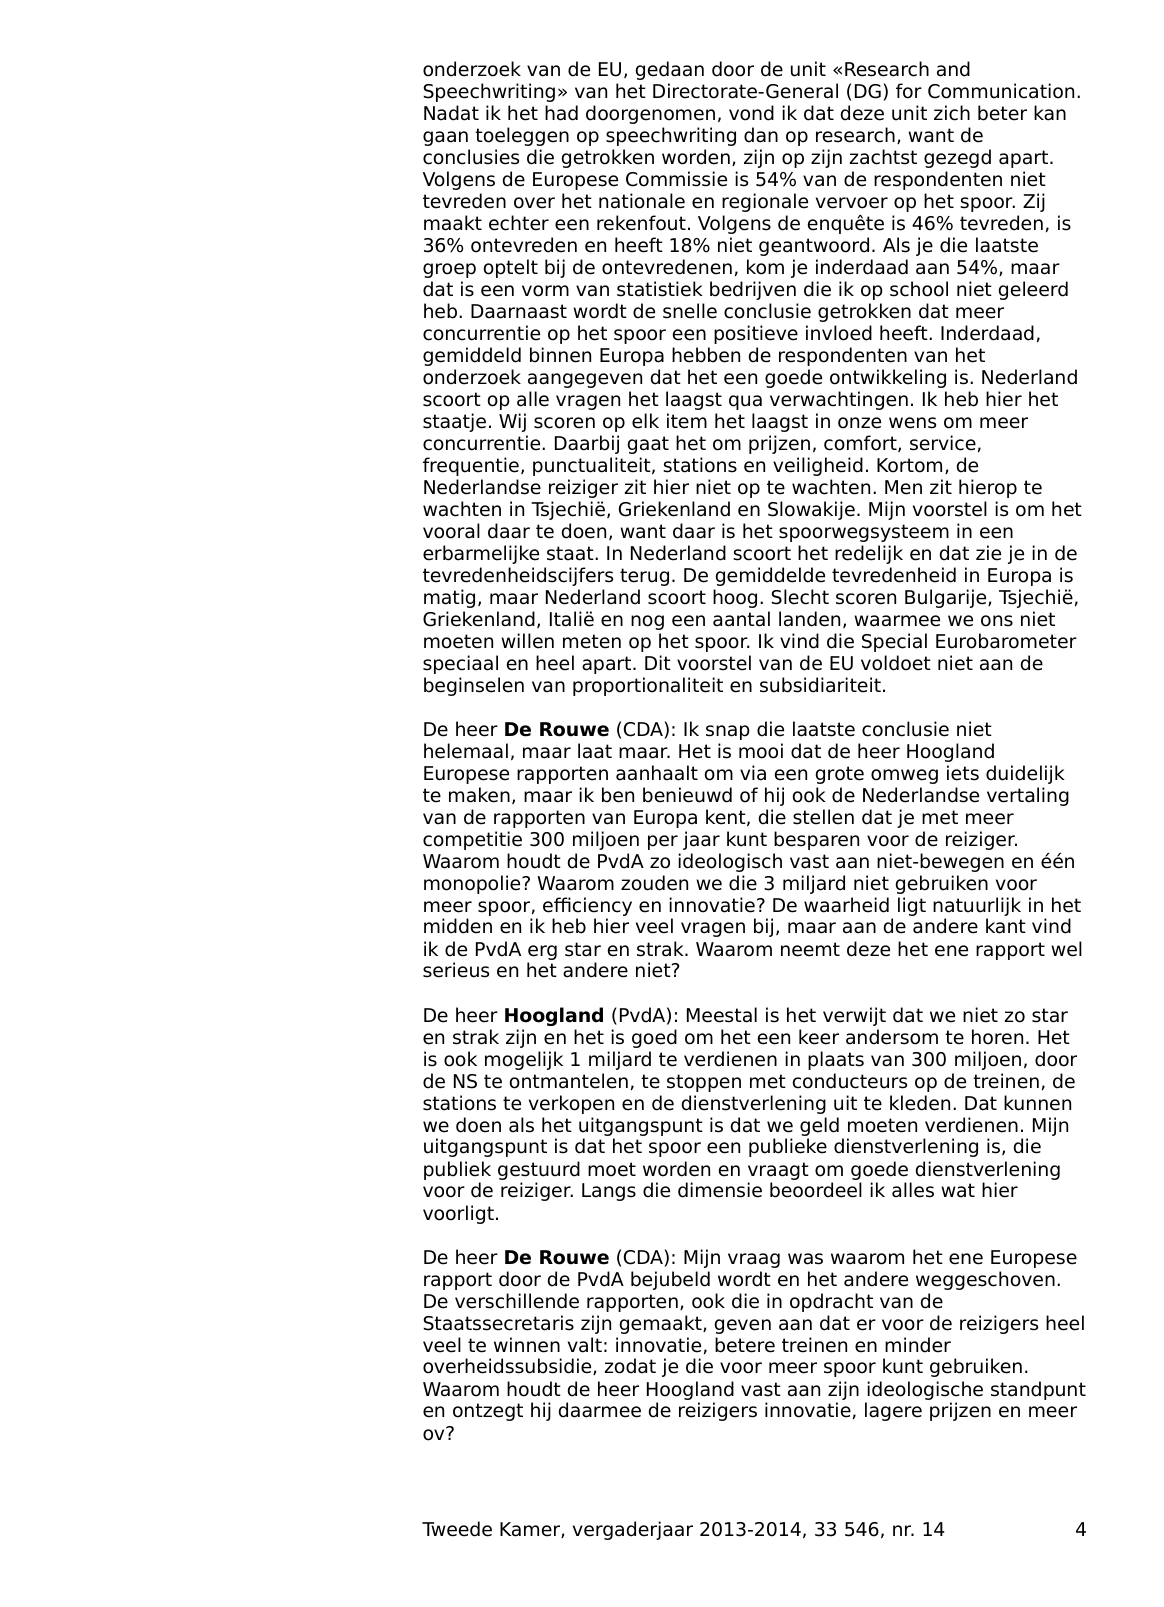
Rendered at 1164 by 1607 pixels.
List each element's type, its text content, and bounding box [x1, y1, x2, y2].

text De heer De Rouwe (CDA): Ik snap die laatste conclusie niet helemaal, maar laat maar. Het is mooi dat de heer Hoogland Europese rapporten aanhaalt om via een grote omweg iets duidelijk te maken, maar ik ben benieuwd of hij ook de Nederlandse vertaling van de rapporten van Europa kent, die stellen dat je met meer competitie 300 miljoen per jaar kunt besparen voor de reiziger. Waarom houdt de PvdA zo ideologisch vast aan niet-bewegen en één monopolie? Waarom zouden we die 3 miljard niet gebruiken voor meer spoor, efficiency en innovatie? De waarheid ligt natuurlijk in het midden en ik heb hier veel vragen bij, maar aan de andere kant vind ik de PvdA erg star en strak. Waarom neemt deze het ene rapport wel serieus en het andere niet? [422, 719, 1087, 982]
text onderzoek van de EU, gedaan door de unit «Research and Speechwriting» van het Directorate-General (DG) for Communication. Nadat ik het had doorgenomen, vond ik dat deze unit zich beter kan gaan toeleggen op speechwriting dan op research, want de conclusies die getrokken worden, zijn op zijn zachtst gezegd apart. Volgens de Europese Commissie is 54% van de respondenten niet tevreden over het nationale en regionale vervoer op het spoor. Zij maakt echter een rekenfout. Volgens de enquête is 46% tevreden, is 36% ontevreden en heeft 18% niet geantwoord. Als je die laatste groep optelt bij de ontevredenen, kom je inderdaad aan 54%, maar dat is een vorm van statistiek bedrijven die ik op school niet geleerd heb. Daarnaast wordt de snelle conclusie getrokken dat meer concurrentie op het spoor een positieve invloed heeft. Inderdaad, gemiddeld binnen Europa hebben de respondenten van het onderzoek aangegeven dat het een goede ontwikkeling is. Nederland scoort op alle vragen het laagst qua verwachtingen. Ik heb hier het staatje. Wij scoren op elk item het laagst in onze wens om meer concurrentie. Daarbij gaat het om prijzen, comfort, service, frequentie, punctualiteit, stations en veiligheid. Kortom, de Nederlandse reiziger zit hier niet op te wachten. Men zit hierop te wachten in Tsjechië, Griekenland en Slowakije. Mijn voorstel is om het vooral daar te doen, want daar is het spoorwegsysteem in een erbarmelijke staat. In Nederland scoort het redelijk en dat zie je in de tevredenheidscijfers terug. De gemiddelde tevredenheid in Europa is matig, maar Nederland scoort hoog. Slecht scoren Bulgarije, Tsjechië, Griekenland, Italië en nog een aantal landen, waarmee we ons niet moeten willen meten op het spoor. Ik vind die Special Eurobarometer speciaal en heel apart. Dit voorstel van de EU voldoet niet aan de beginselen van proportionaliteit en subsidiariteit. [422, 59, 1087, 696]
text De heer De Rouwe (CDA): Mijn vraag was waarom het ene Europese rapport door de PvdA bejubeld wordt en het andere weggeschoven. De verschillende rapporten, ook die in opdracht van de Staatssecretaris zijn gemaakt, geven aan dat er voor de reizigers heel veel te winnen valt: innovatie, betere treinen en minder overheidssubsidie, zodat je die voor meer spoor kunt gebruiken. Waarom houdt de heer Hoogland vast aan zijn ideologische standpunt en ontzegt hij daarmee de reizigers innovatie, lagere prijzen en meer ov? [422, 1247, 1087, 1444]
text De heer Hoogland (PvdA): Meestal is het verwijt dat we niet zo star en strak zijn en het is goed om het een keer andersom te horen. Het is ook mogelijk 1 miljard te verdienen in plaats van 300 miljoen, door de NS te ontmantelen, te stoppen met conducteurs op de treinen, de stations te verkopen en de dienstverlening uit te kleden. Dat kunnen we doen als het uitgangspunt is dat we geld moeten verdienen. Mijn uitgangspunt is dat het spoor een publieke dienstverlening is, die publiek gestuurd moet worden en vraagt om goede dienstverlening voor de reiziger. Langs die dimensie beoordeel ik alles wat hier voorligt. [422, 1004, 1087, 1224]
